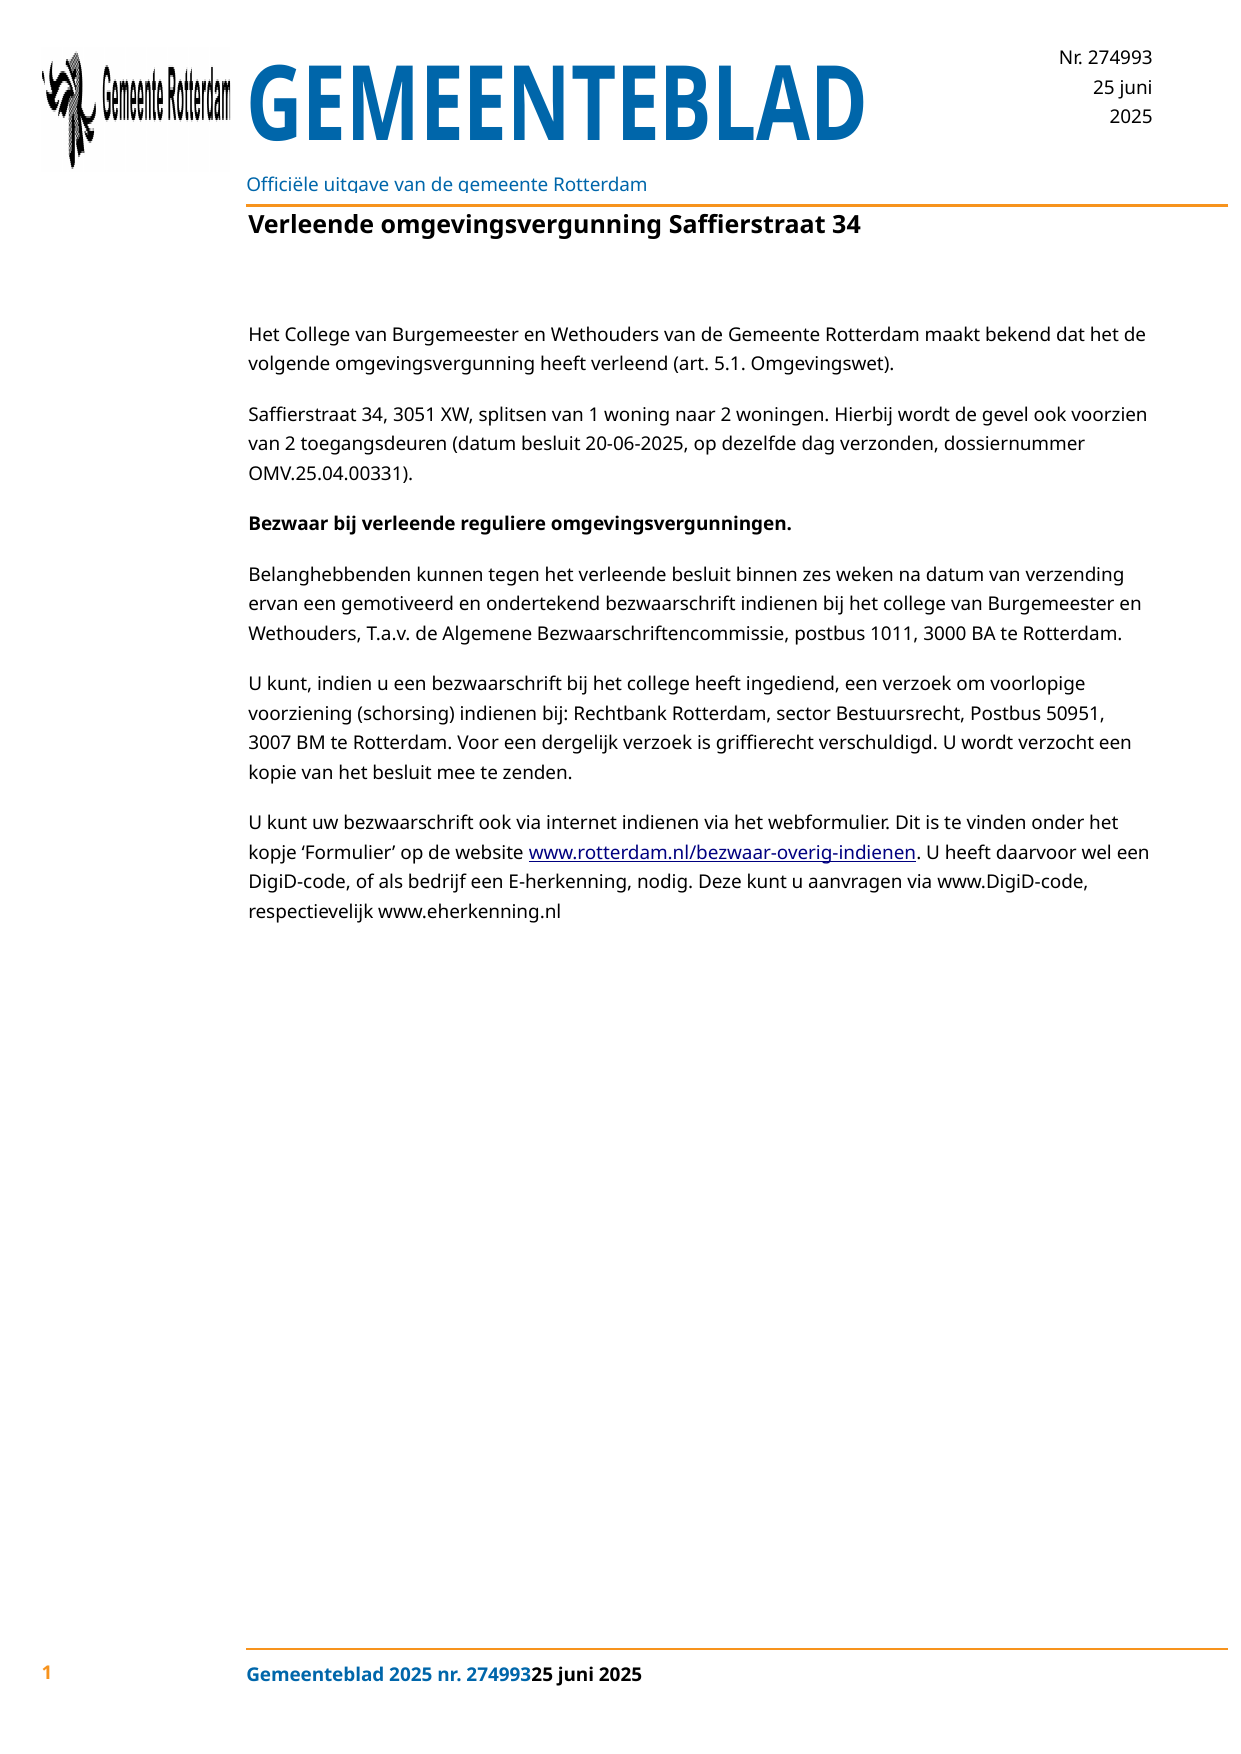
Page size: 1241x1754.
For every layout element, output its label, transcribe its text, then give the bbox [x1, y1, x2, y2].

text Het College van Burgemeester en Wethouders van de Gemeente Rotterdam maakt bekend dat het de volgende omgevingsvergunning heeft verleend (art. 5.1. Omgevingswet). [248, 321, 1152, 376]
text Verleende omgevingsvergunning Saffierstraat 34 [248, 207, 1152, 241]
text Saffierstraat 34, 3051 XW, splitsen van 1 woning naar 2 woningen. Hierbij wordt de gevel ook voorzien van 2 toegangsdeuren (datum besluit 20-06-2025, op dezelfde dag verzonden, dossiernummer OMV.25.04.00331). [248, 401, 1152, 486]
picture [41, 47, 231, 172]
text Bezwaar bij verleende reguliere omgevingsvergunningen. [248, 510, 1152, 536]
text U kunt uw bezwaarschrift ook via internet indienen via het webformulier. Dit is te vinden onder het kopje ‘Formulier’ op de website www.rotterdam.nl/bezwaar-overig-indienen. U heeft daarvoor wel een DigiD-code, of als bedrijf een E-herkenning, nodig. Deze kunt u aanvragen via www.DigiD-code, respectievelijk www.eherkenning.nl [248, 809, 1152, 924]
text U kunt, indien u een bezwaarschrift bij het college heeft ingediend, een verzoek om voorlopige voorziening (schorsing) indienen bij: Rechtbank Rotterdam, sector Bestuursrecht, Postbus 50951, 3007 BM te Rotterdam. Voor een dergelijk verzoek is griffierecht verschuldigd. U wordt verzocht een kopie van het besluit mee te zenden. [248, 670, 1152, 785]
text Belanghebbenden kunnen tegen het verleende besluit binnen zes weken na datum van verzending ervan een gemotiveerd en ondertekend bezwaarschrift indienen bij het college van Burgemeester en Wethouders, T.a.v. de Algemene Bezwaarschriftencommissie, postbus 1011, 3000 BA te Rotterdam. [248, 561, 1152, 646]
